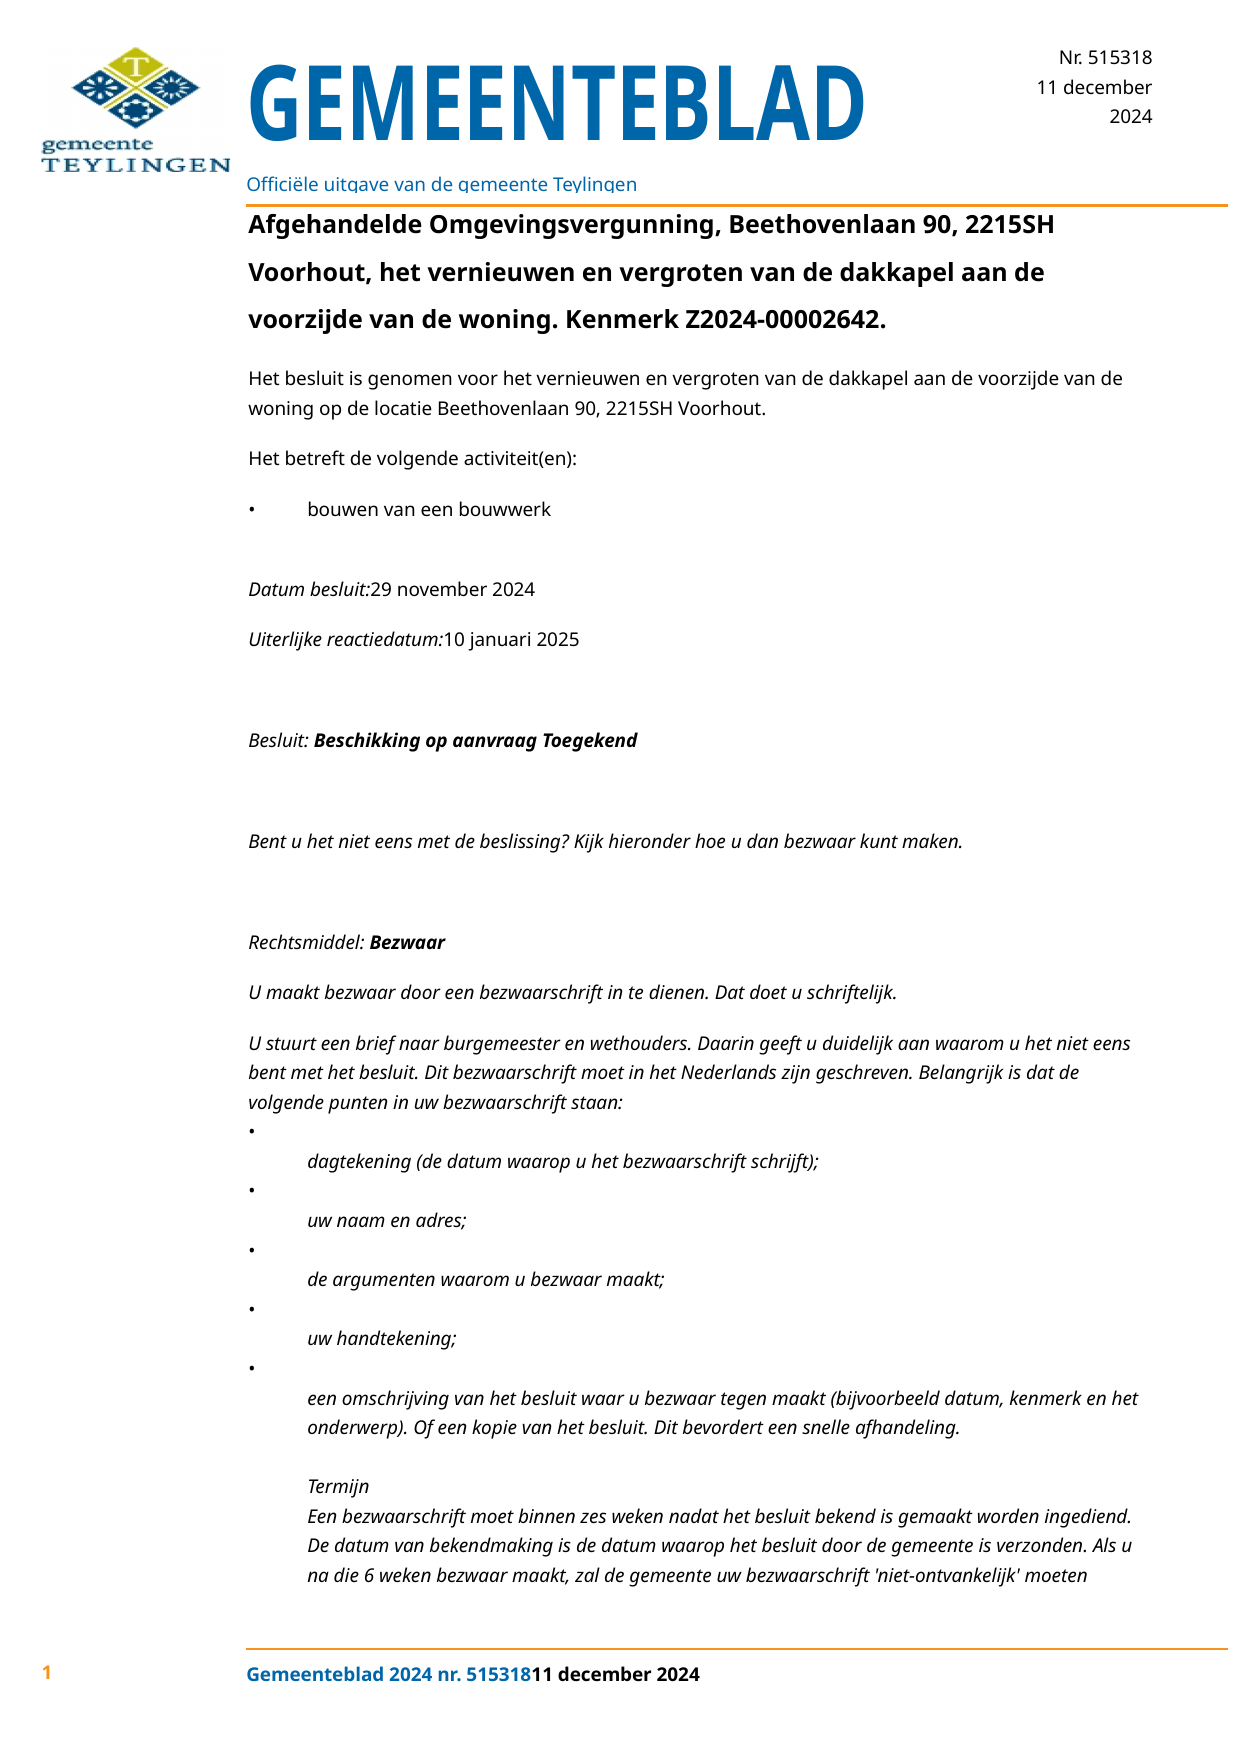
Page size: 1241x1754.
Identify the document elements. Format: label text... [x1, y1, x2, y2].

text Besluit: Beschikking op aanvraag Toegekend [248, 727, 1152, 753]
text Afgehandelde Omgevingsvergunning, Beethovenlaan 90, 2215SH Voorhout, het vernieuwen en vergroten van de dakkapel aan de voorzijde van de woning. Kenmerk Z2024-00002642. [248, 207, 1152, 336]
list de argumenten waarom u bezwaar maakt; [248, 1266, 1152, 1292]
list Een bezwaarschrift moet binnen zes weken nadat het besluit bekend is gemaakt worden ingediend. De datum van bekendmaking is de datum waarop het besluit door de gemeente is verzonden. Als u na die 6 weken bezwaar maakt, zal de gemeente uw bezwaarschrift 'niet-ontvankelijk' moeten [248, 1503, 1152, 1588]
list uw handtekening; [248, 1326, 1152, 1351]
list Termijn [248, 1473, 1152, 1499]
list een omschrijving van het besluit waar u bezwaar tegen maakt (bijvoorbeeld datum, kenmerk en het onderwerp). Of een kopie van het besluit. Dit bevordert een snelle afhandeling. [248, 1385, 1152, 1440]
picture [41, 47, 231, 172]
list bouwen van een bouwwerk [248, 496, 1152, 522]
text U stuurt een brief naar burgemeester en wethouders. Daarin geeft u duidelijk aan waarom u het niet eens bent met het besluit. Dit bezwaarschrift moet in het Nederlands zijn geschreven. Belangrijk is dat de volgende punten in uw bezwaarschrift staan: [248, 1030, 1152, 1114]
text Het besluit is genomen voor het vernieuwen en vergroten van de dakkapel aan de voorzijde van de woning op de locatie Beethovenlaan 90, 2215SH Voorhout. [248, 366, 1152, 421]
text Uiterlijke reactiedatum:10 januari 2025 [248, 626, 1152, 652]
text Bent u het niet eens met de beslissing? Kijk hieronder hoe u dan bezwaar kunt maken. [248, 828, 1152, 854]
text Het betreft de volgende activiteit(en): [248, 446, 1152, 471]
list dagtekening (de datum waarop u het bezwaarschrift schrijft); [248, 1148, 1152, 1174]
list uw naam en adres; [248, 1207, 1152, 1233]
text U maakt bezwaar door een bezwaarschrift in te dienen. Dat doet u schriftelijk. [248, 979, 1152, 1005]
text Rechtsmiddel: Bezwaar [248, 929, 1152, 954]
text Datum besluit:29 november 2024 [248, 576, 1152, 602]
